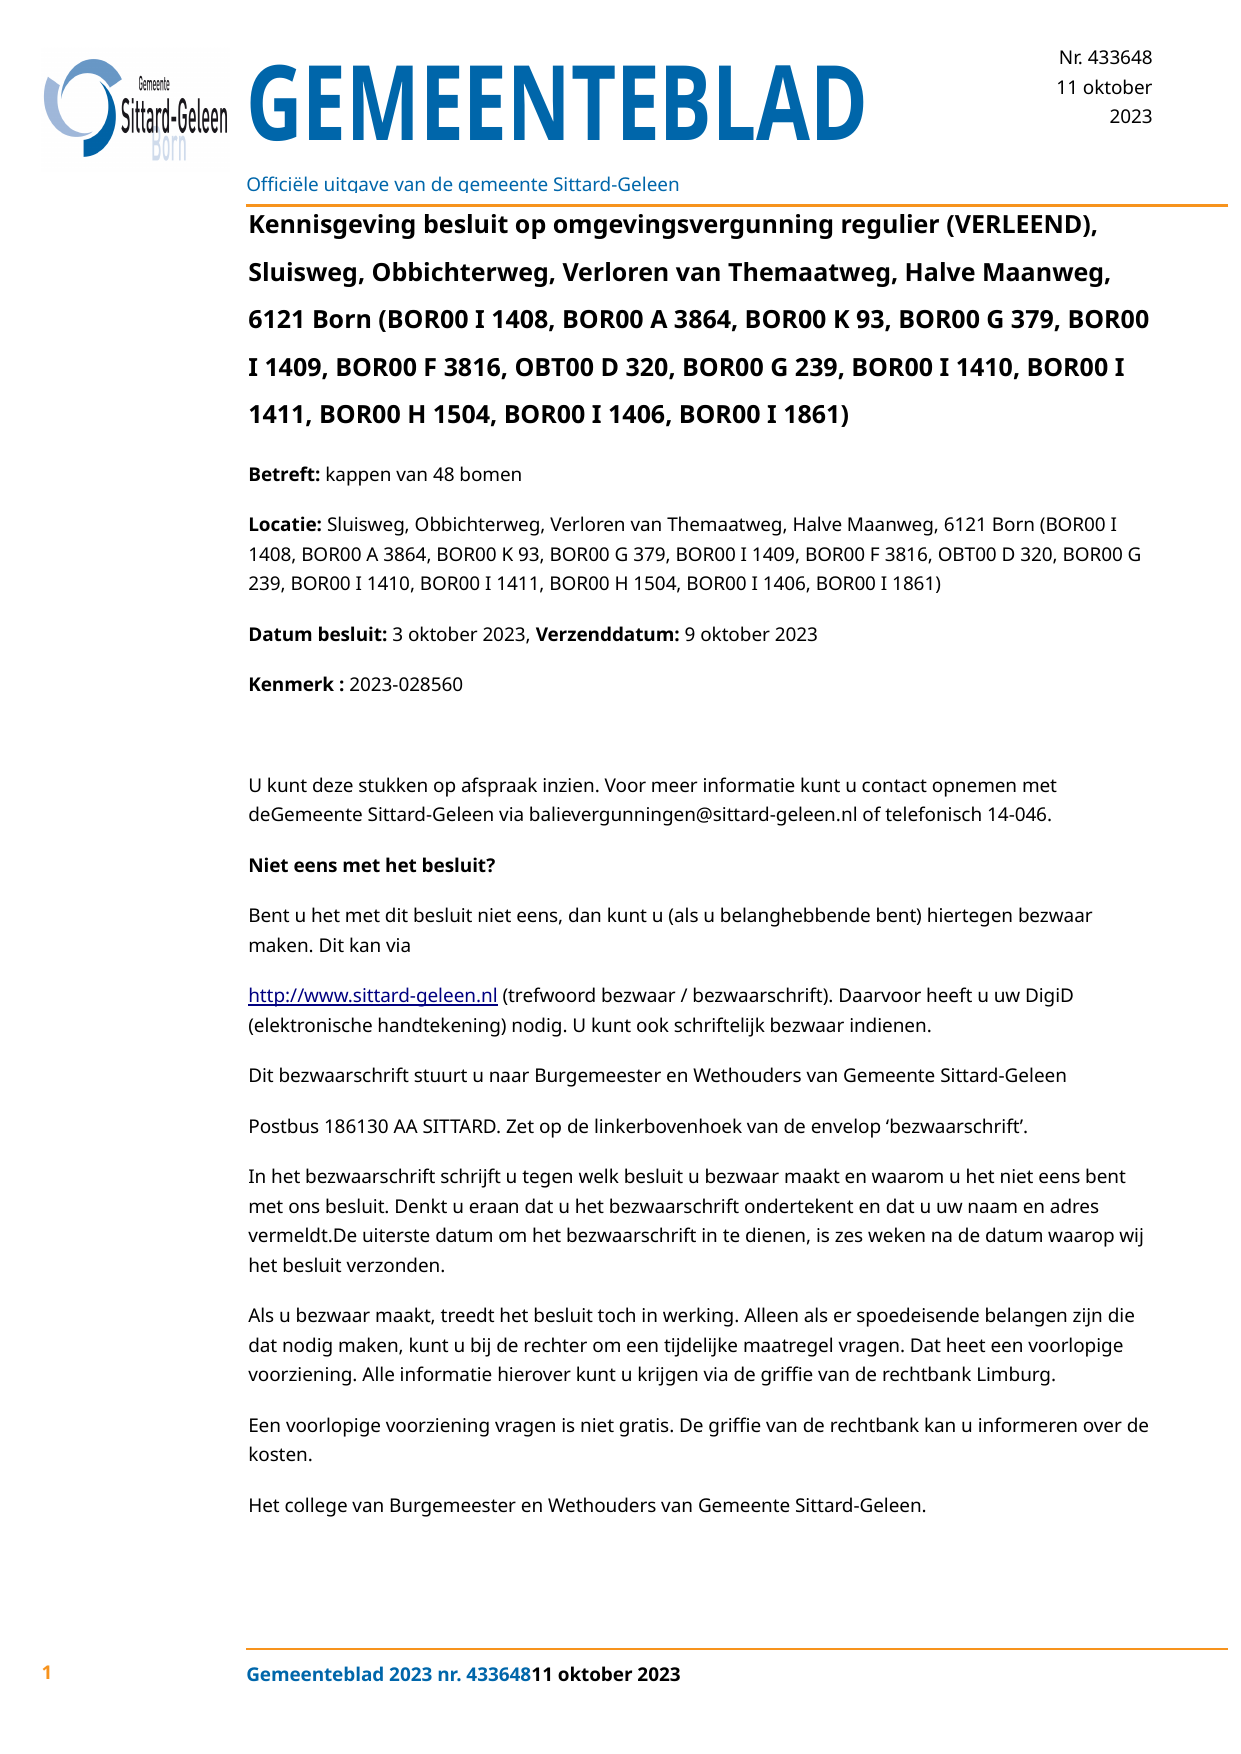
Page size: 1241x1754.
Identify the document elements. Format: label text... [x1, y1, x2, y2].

text Bent u het met dit besluit niet eens, dan kunt u (als u belanghebbende bent) hiertegen bezwaar maken. Dit kan via [248, 902, 1152, 958]
text Kennisgeving besluit op omgevingsvergunning regulier (VERLEEND), Sluisweg, Obbichterweg, Verloren van Themaatweg, Halve Maanweg, 6121 Born (BOR00 I 1408, BOR00 A 3864, BOR00 K 93, BOR00 G 379, BOR00 I 1409, BOR00 F 3816, OBT00 D 320, BOR00 G 239, BOR00 I 1410, BOR00 I 1411, BOR00 H 1504, BOR00 I 1406, BOR00 I 1861) [248, 207, 1152, 431]
text Locatie: Sluisweg, Obbichterweg, Verloren van Themaatweg, Halve Maanweg, 6121 Born (BOR00 I 1408, BOR00 A 3864, BOR00 K 93, BOR00 G 379, BOR00 I 1409, BOR00 F 3816, OBT00 D 320, BOR00 G 239, BOR00 I 1410, BOR00 I 1411, BOR00 H 1504, BOR00 I 1406, BOR00 I 1861) [248, 511, 1152, 596]
text U kunt deze stukken op afspraak inzien. Voor meer informatie kunt u contact opnemen met deGemeente Sittard-Geleen via balievergunningen@sittard-geleen.nl of telefonisch 14-046. [248, 772, 1152, 827]
text Het college van Burgemeester en Wethouders van Gemeente Sittard-Geleen. [248, 1492, 1152, 1518]
text Niet eens met het besluit? [248, 852, 1152, 878]
text In het bezwaarschrift schrijft u tegen welk besluit u bezwaar maakt en waarom u het niet eens bent met ons besluit. Denkt u eraan dat u het bezwaarschrift ondertekent en dat u uw naam en adres vermeldt.De uiterste datum om het bezwaarschrift in te dienen, is zes weken na de datum waarop wij het besluit verzonden. [248, 1163, 1152, 1278]
text Als u bezwaar maakt, treedt het besluit toch in werking. Alleen als er spoedeisende belangen zijn die dat nodig maken, kunt u bij de rechter om een tijdelijke maatregel vragen. Dat heet een voorlopige voorziening. Alle informatie hierover kunt u krijgen via de griffie van de rechtbank Limburg. [248, 1302, 1152, 1387]
text Kenmerk : 2023-028560 [248, 671, 1152, 697]
picture [41, 47, 231, 172]
text Postbus 186130 AA SITTARD. Zet op de linkerbovenhoek van de envelop ‘bezwaarschrift’. [248, 1113, 1152, 1138]
text Dit bezwaarschrift stuurt u naar Burgemeester en Wethouders van Gemeente Sittard-Geleen [248, 1062, 1152, 1088]
text Betreft: kappen van 48 bomen [248, 461, 1152, 486]
text Een voorlopige voorziening vragen is niet gratis. De griffie van de rechtbank kan u informeren over de kosten. [248, 1412, 1152, 1467]
text http://www.sittard-geleen.nl (trefwoord bezwaar / bezwaarschrift). Daarvoor heeft u uw DigiD (elektronische handtekening) nodig. U kunt ook schriftelijk bezwaar indienen. [248, 982, 1152, 1038]
text Datum besluit: 3 oktober 2023, Verzenddatum: 9 oktober 2023 [248, 621, 1152, 646]
